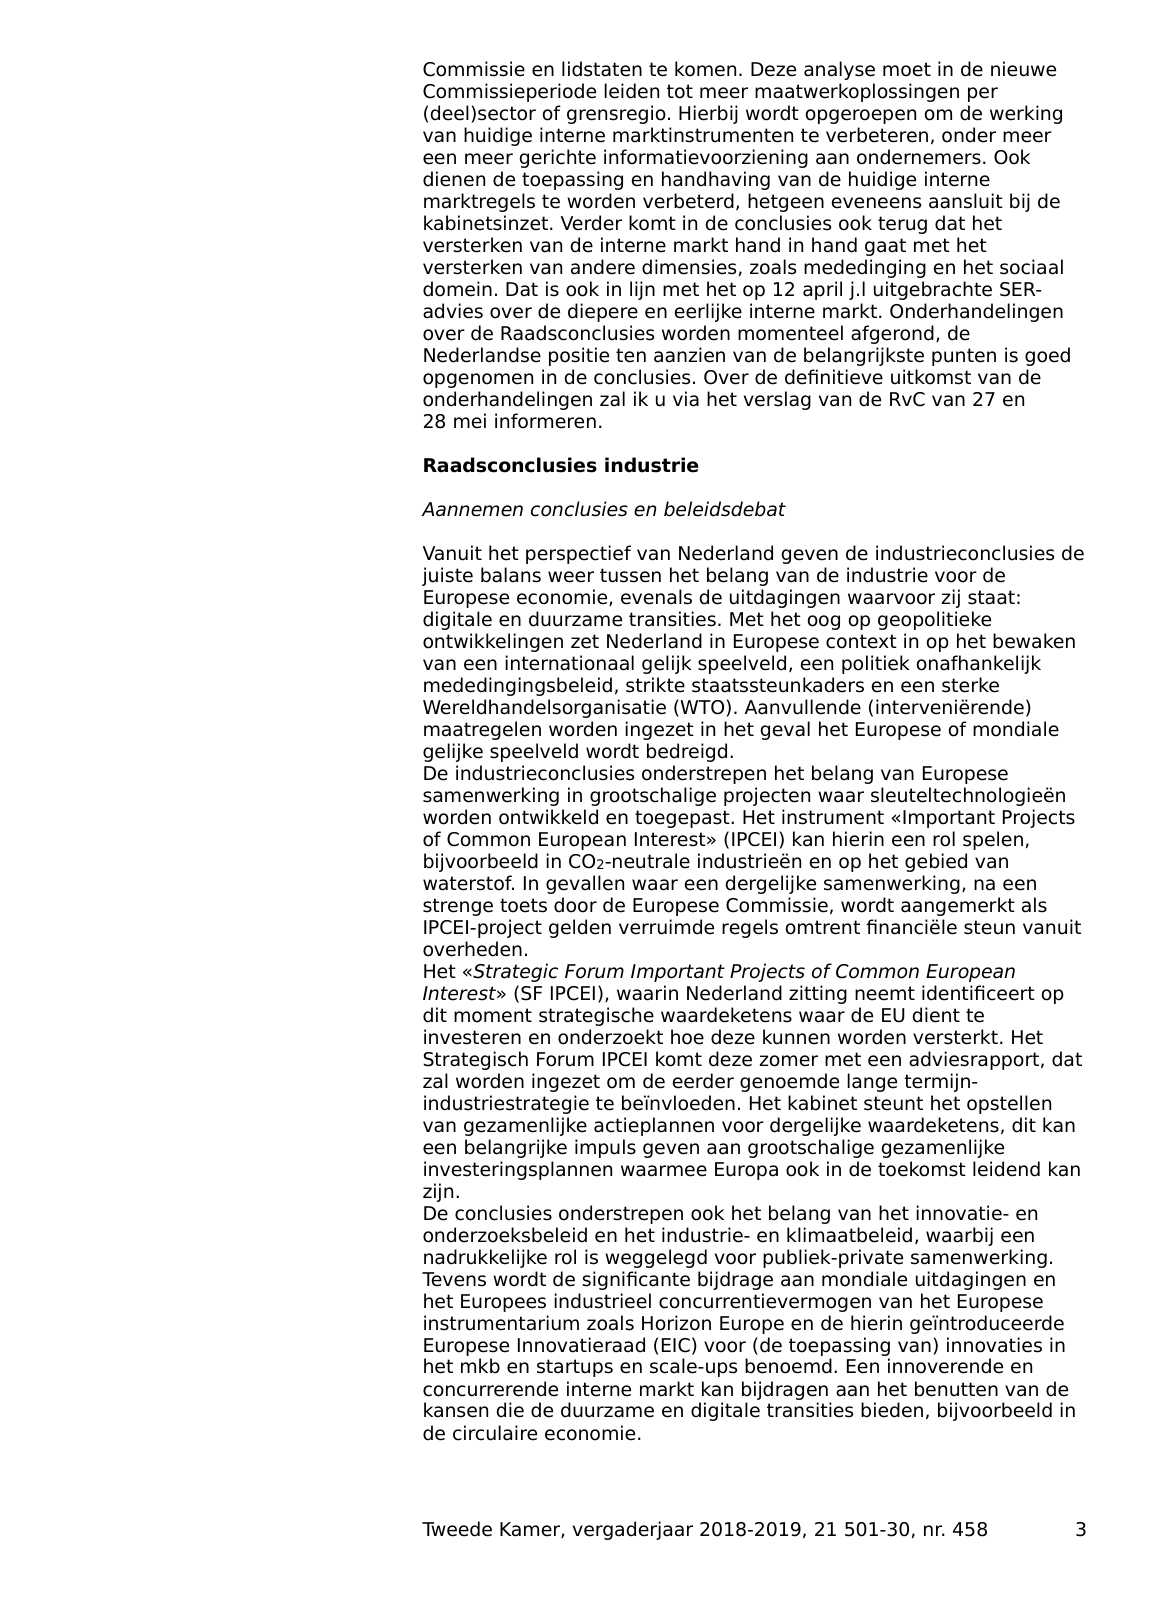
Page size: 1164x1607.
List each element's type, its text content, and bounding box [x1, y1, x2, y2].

text De conclusies onderstrepen ook het belang van het innovatie- en onderzoeksbeleid en het industrie- en klimaatbeleid, waarbij een nadrukkelijke rol is weggelegd voor publiek-private samenwerking. Tevens wordt de significante bijdrage aan mondiale uitdagingen en het Europees industrieel concurrentievermogen van het Europese instrumentarium zoals Horizon Europe en de hierin geïntroduceerde Europese Innovatieraad (EIC) voor (de toepassing van) innovaties in het mkb en startups en scale-ups benoemd. Een innoverende en concurrerende interne markt kan bijdragen aan het benutten van de kansen die de duurzame en digitale transities bieden, bijvoorbeeld in de circulaire economie. [422, 1203, 1087, 1444]
text Commissie en lidstaten te komen. Deze analyse moet in de nieuwe Commissieperiode leiden tot meer maatwerkoplossingen per (deel)sector of grensregio. Hierbij wordt opgeroepen om de werking van huidige interne marktinstrumenten te verbeteren, onder meer een meer gerichte informatievoorziening aan ondernemers. Ook dienen de toepassing en handhaving van de huidige interne marktregels te worden verbeterd, hetgeen eveneens aansluit bij de kabinetsinzet. Verder komt in de conclusies ook terug dat het versterken van de interne markt hand in hand gaat met het versterken van andere dimensies, zoals mededinging en het sociaal domein. Dat is ook in lijn met het op 12 april j.l uitgebrachte SER-advies over de diepere en eerlijke interne markt. Onderhandelingen over de Raadsconclusies worden momenteel afgerond, de Nederlandse positie ten aanzien van de belangrijkste punten is goed opgenomen in de conclusies. Over de definitieve uitkomst van de onderhandelingen zal ik u via het verslag van de RvC van 27 en 28 mei informeren. [422, 59, 1087, 433]
text De industrieconclusies onderstrepen het belang van Europese samenwerking in grootschalige projecten waar sleuteltechnologieën worden ontwikkeld en toegepast. Het instrument «Important Projects of Common European Interest» (IPCEI) kan hierin een rol spelen, bijvoorbeeld in CO2-neutrale industrieën en op het gebied van waterstof. In gevallen waar een dergelijke samenwerking, na een strenge toets door de Europese Commissie, wordt aangemerkt als IPCEI-project gelden verruimde regels omtrent financiële steun vanuit overheden. [422, 763, 1087, 961]
text Het «Strategic Forum Important Projects of Common European Interest» (SF IPCEI), waarin Nederland zitting neemt identificeert op dit moment strategische waardeketens waar de EU dient te investeren en onderzoekt hoe deze kunnen worden versterkt. Het Strategisch Forum IPCEI komt deze zomer met een adviesrapport, dat zal worden ingezet om de eerder genoemde lange termijn-industriestrategie te beïnvloeden. Het kabinet steunt het opstellen van gezamenlijke actieplannen voor dergelijke waardeketens, dit kan een belangrijke impuls geven aan grootschalige gezamenlijke investeringsplannen waarmee Europa ook in de toekomst leidend kan zijn. [422, 961, 1087, 1203]
subtitle Aannemen conclusies en beleidsdebat [422, 499, 1087, 521]
subtitle Raadsconclusies industrie [422, 455, 1087, 477]
text Vanuit het perspectief van Nederland geven de industrieconclusies de juiste balans weer tussen het belang van de industrie voor de Europese economie, evenals de uitdagingen waarvoor zij staat: digitale en duurzame transities. Met het oog op geopolitieke ontwikkelingen zet Nederland in Europese context in op het bewaken van een internationaal gelijk speelveld, een politiek onafhankelijk mededingingsbeleid, strikte staatssteunkaders en een sterke Wereldhandelsorganisatie (WTO). Aanvullende (interveniërende) maatregelen worden ingezet in het geval het Europese of mondiale gelijke speelveld wordt bedreigd. [422, 543, 1087, 763]
